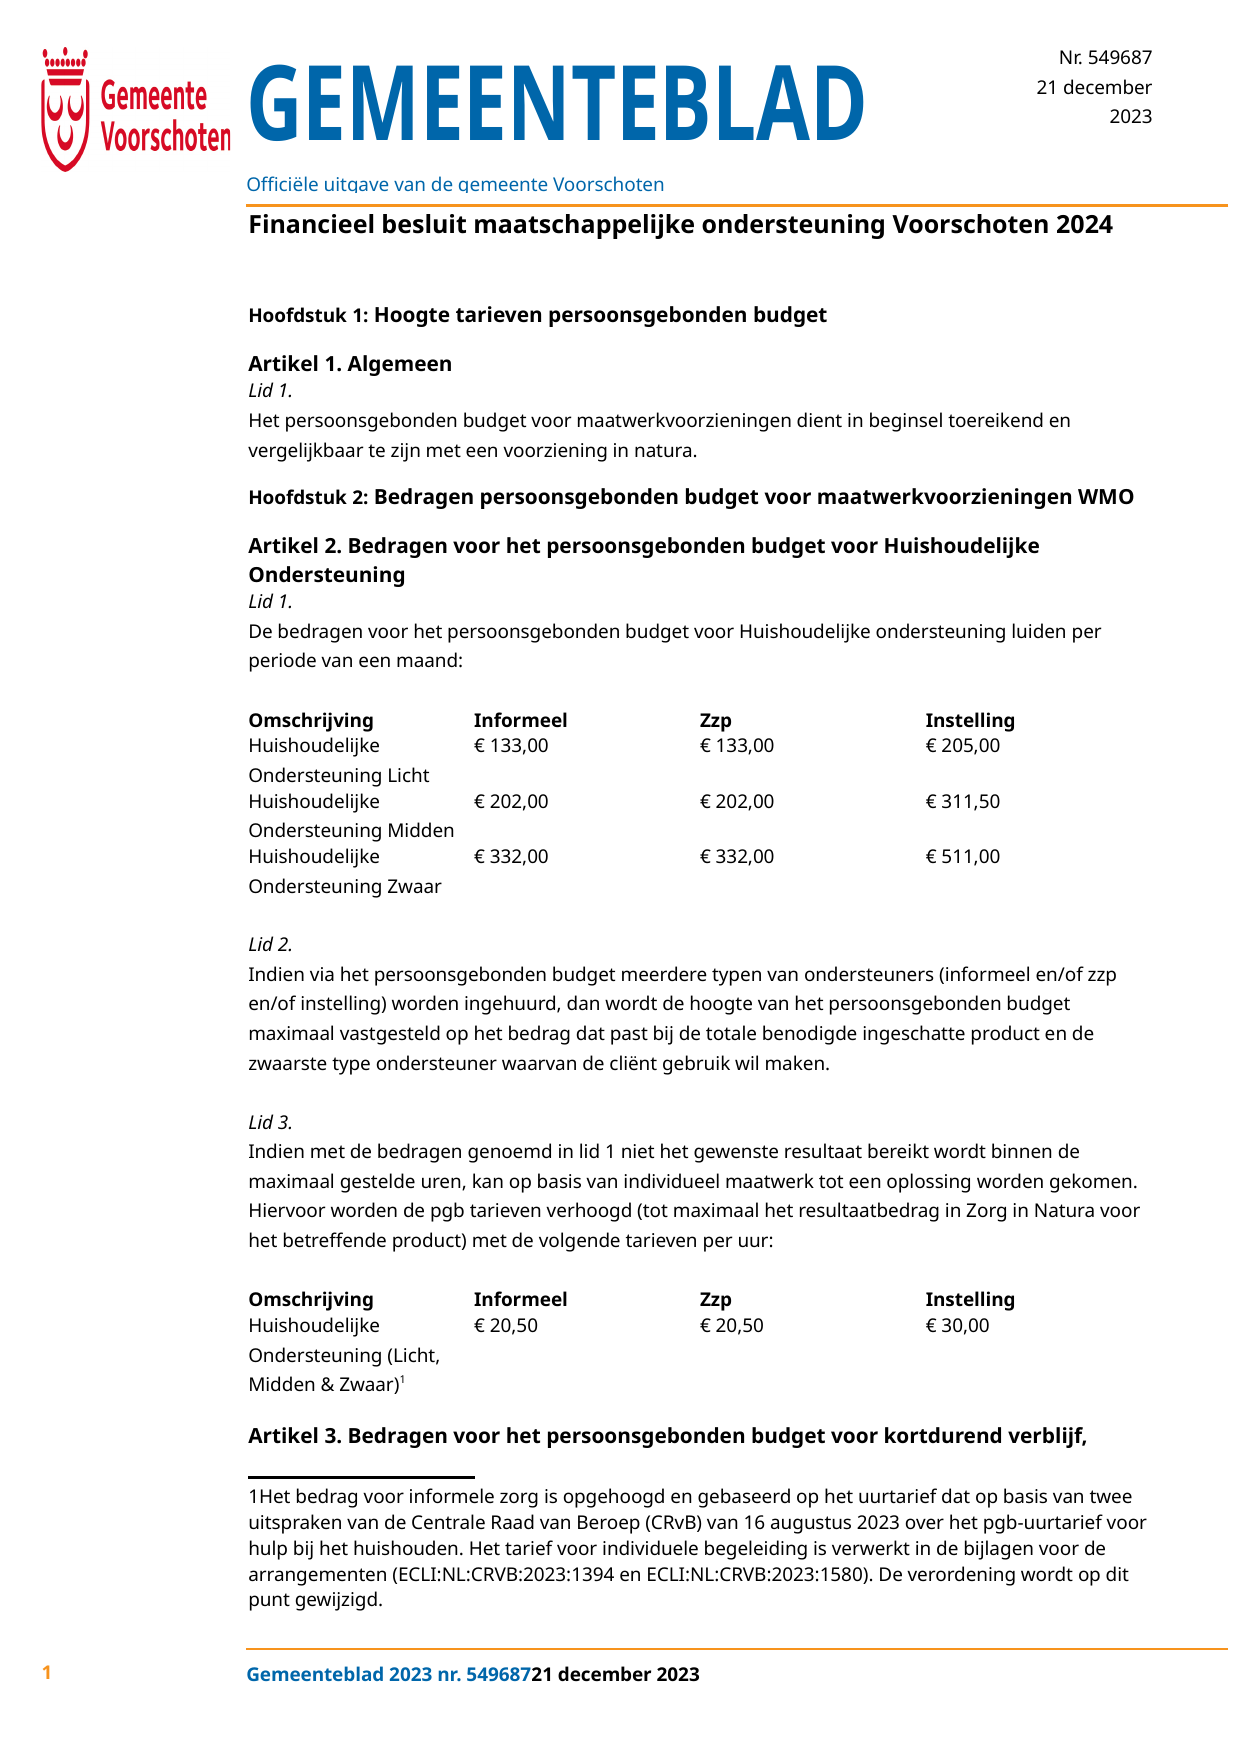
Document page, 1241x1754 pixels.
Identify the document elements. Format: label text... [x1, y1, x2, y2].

table_cell € 332,00 [700, 843, 926, 899]
table_cell € 202,00 [700, 788, 926, 843]
table_header Instelling [926, 1287, 1152, 1312]
table_cell € 133,00 [700, 733, 926, 788]
table_header Informeel [474, 707, 700, 733]
table_cell € 511,00 [926, 843, 1152, 899]
table_cell Huishoudelijke Ondersteuning Midden [248, 788, 474, 843]
table_cell € 202,00 [474, 788, 700, 843]
table_cell € 30,00 [926, 1312, 1152, 1397]
picture [41, 47, 231, 172]
text Hoofdstuk 1: Hoogte tarieven persoonsgebonden budget [248, 300, 1152, 328]
text Lid 1. [248, 588, 1152, 614]
text Hoofdstuk 2: Bedragen persoonsgebonden budget voor maatwerkvoorzieningen WMO [248, 482, 1152, 511]
table_cell Huishoudelijke Ondersteuning Zwaar [248, 843, 474, 899]
text Artikel 2. Bedragen voor het persoonsgebonden budget voor Huishoudelijke Ondersteuning [248, 532, 1152, 588]
table_cell € 20,50 [474, 1312, 700, 1397]
table_cell € 311,50 [926, 788, 1152, 843]
table_header Zzp [700, 707, 926, 733]
text Indien met de bedragen genoemd in lid 1 niet het gewenste resultaat bereikt wordt binnen de maximaal gestelde uren, kan op basis van individueel maatwerk tot een oplossing worden gekomen. Hiervoor worden de pgb tarieven verhoogd (tot maximaal het resultaatbedrag in Zorg in Natura voor het betreffende product) met de volgende tarieven per uur: [248, 1138, 1152, 1253]
table_cell € 205,00 [926, 733, 1152, 788]
text Het persoonsgebonden budget voor maatwerkvoorzieningen dient in beginsel toereikend en vergelijkbaar te zijn met een voorziening in natura. [248, 407, 1152, 462]
table_header Informeel [474, 1287, 700, 1312]
text Financieel besluit maatschappelijke ondersteuning Voorschoten 2024 [248, 207, 1152, 241]
table_cell € 133,00 [474, 733, 700, 788]
table_cell Huishoudelijke Ondersteuning (Licht, Midden & Zwaar) [248, 1312, 474, 1397]
table_header Omschrijving [248, 707, 474, 733]
table_cell € 332,00 [474, 843, 700, 899]
table_header Instelling [926, 707, 1152, 733]
text Indien via het persoonsgebonden budget meerdere typen van ondersteuners (informeel en/of zzp en/of instelling) worden ingehuurd, dan wordt de hoogte van het persoonsgebonden budget maximaal vastgesteld op het bedrag dat past bij de totale benodigde ingeschatte product en de zwaarste type ondersteuner waarvan de cliënt gebruik wil maken. [248, 961, 1152, 1076]
text Artikel 1. Algemeen [248, 349, 1152, 378]
text De bedragen voor het persoonsgebonden budget voor Huishoudelijke ondersteuning luiden per periode van een maand: [248, 618, 1152, 673]
table_cell Huishoudelijke Ondersteuning Licht [248, 733, 474, 788]
text Lid 1. [248, 378, 1152, 403]
text Artikel 3. Bedragen voor het persoonsgebonden budget voor kortdurend verblijf, [248, 1421, 1152, 1450]
table_header Omschrijving [248, 1287, 474, 1312]
table_header Zzp [700, 1287, 926, 1312]
text Lid 2. [248, 931, 1152, 957]
table_cell € 20,50 [700, 1312, 926, 1397]
text Lid 3. [248, 1109, 1152, 1135]
